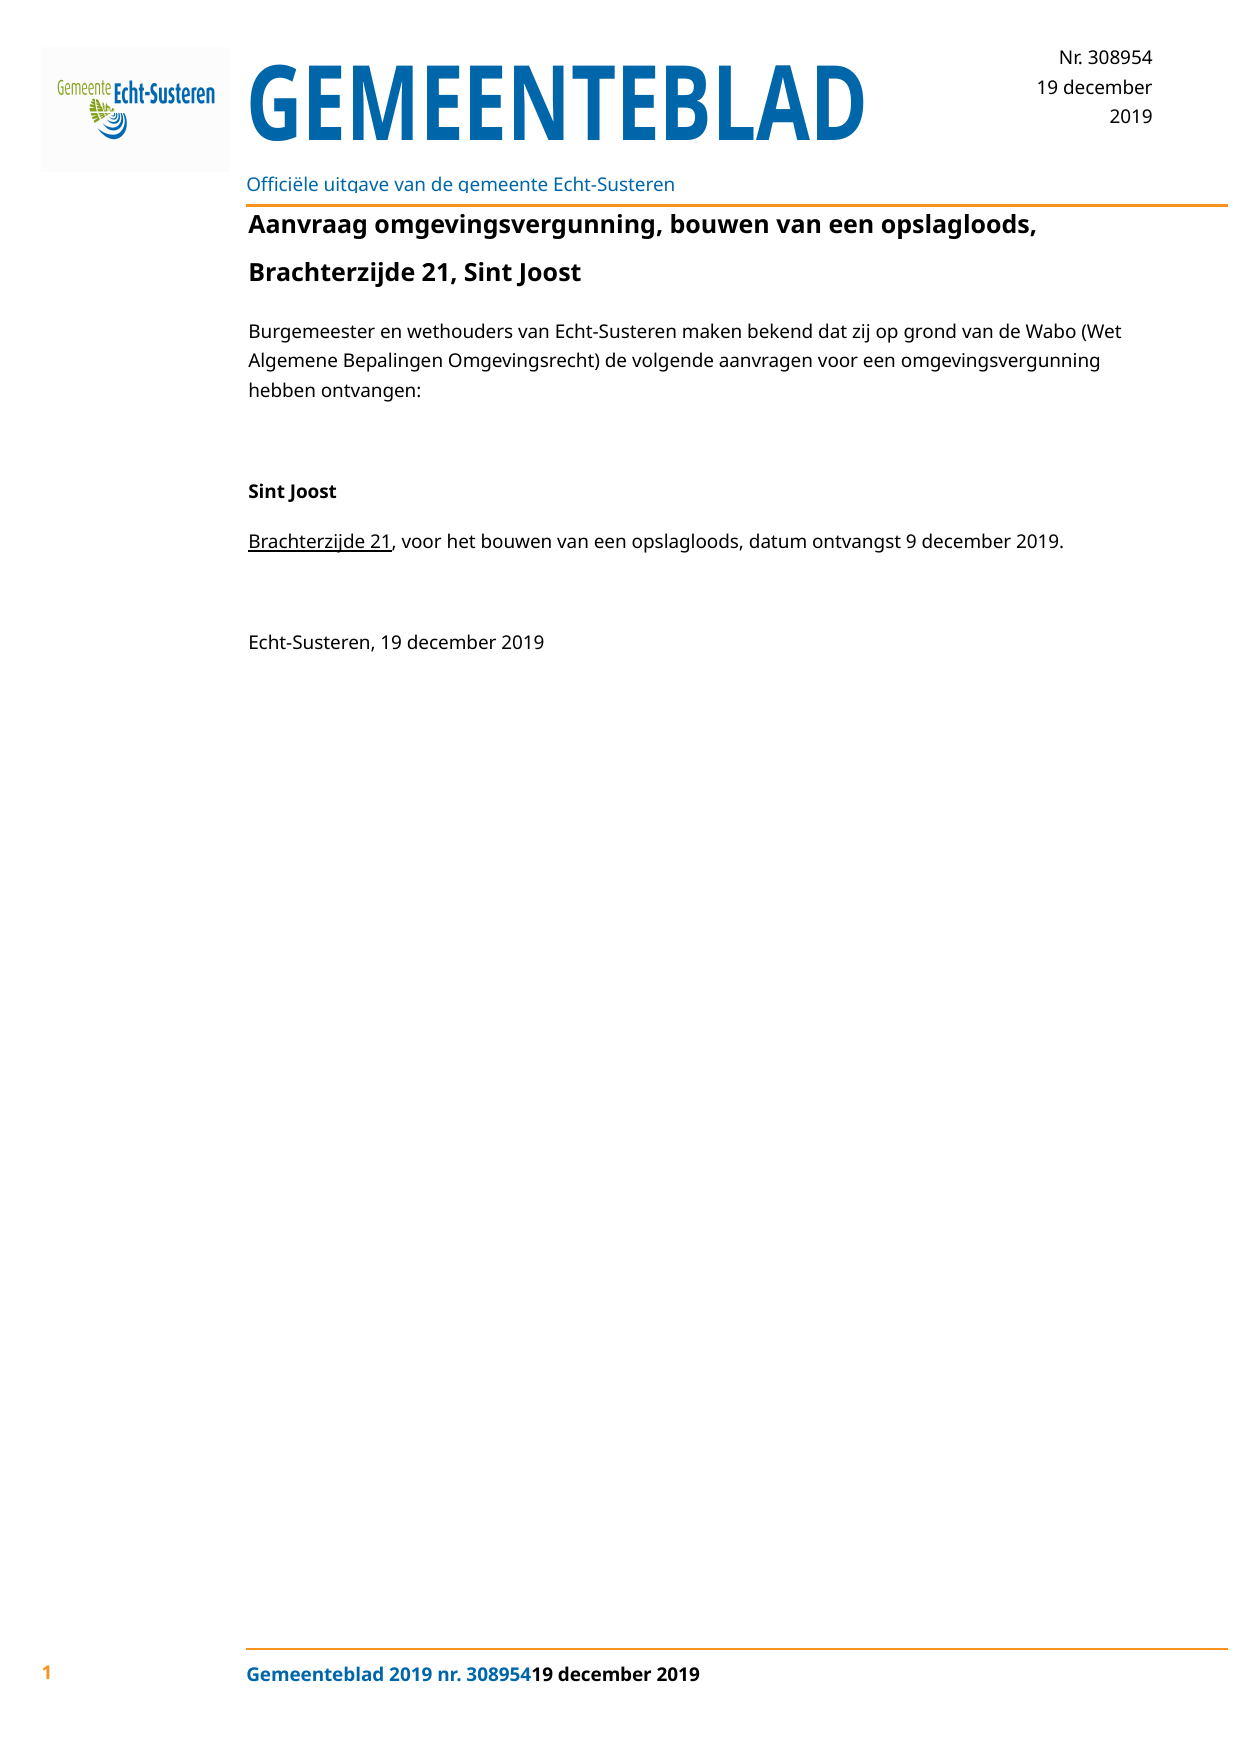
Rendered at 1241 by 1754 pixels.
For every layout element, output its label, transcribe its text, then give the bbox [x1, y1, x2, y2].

text Sint Joost [248, 478, 1152, 504]
text Brachterzijde 21, voor het bouwen van een opslagloods, datum ontvangst 9 december 2019. [248, 528, 1152, 554]
text Aanvraag omgevingsvergunning, bouwen van een opslagloods, Brachterzijde 21, Sint Joost [248, 207, 1152, 288]
text Burgemeester en wethouders van Echt-Susteren maken bekend dat zij op grond van de Wabo (Wet Algemene Bepalingen Omgevingsrecht) de volgende aanvragen voor een omgevingsvergunning hebben ontvangen: [248, 318, 1152, 403]
text Echt-Susteren, 19 december 2019 [248, 629, 1152, 655]
picture [41, 47, 231, 172]
